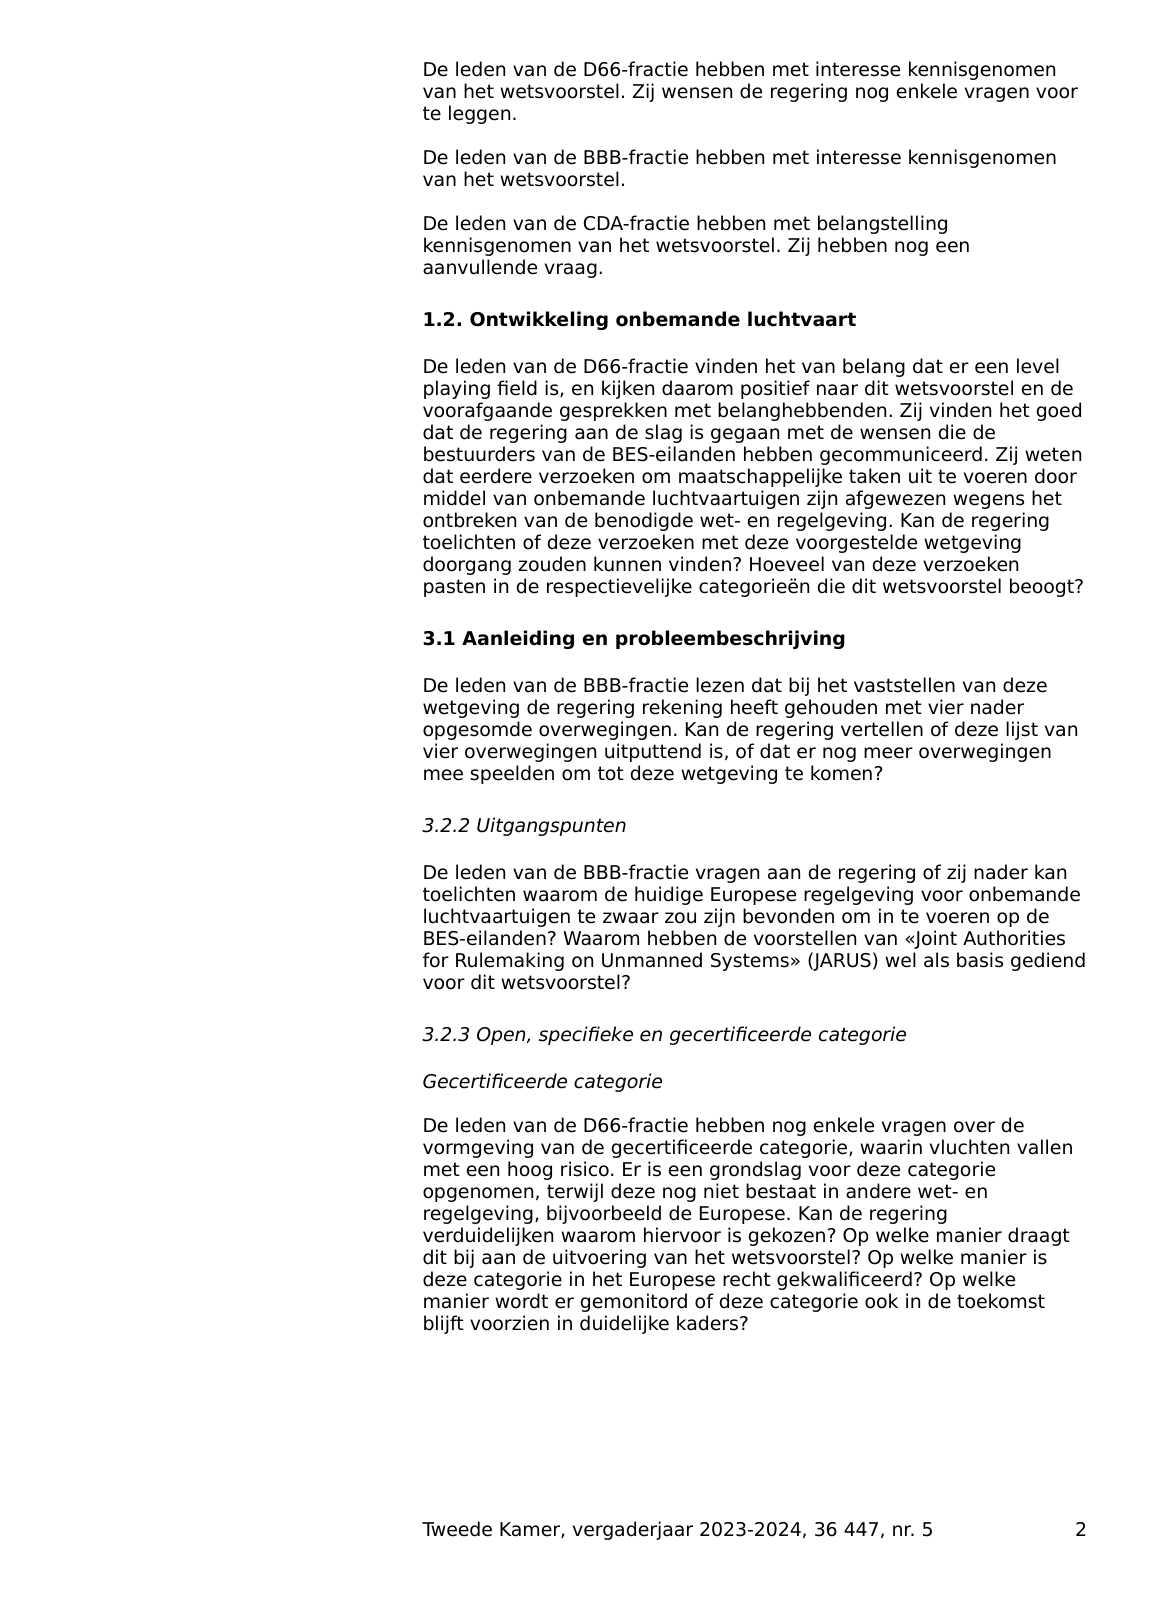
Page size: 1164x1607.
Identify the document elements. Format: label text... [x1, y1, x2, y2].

subtitle 3.1 Aanleiding en probleembeschrijving [422, 628, 1087, 650]
text De leden van de CDA-fractie hebben met belangstelling kennisgenomen van het wetsvoorstel. Zij hebben nog een aanvullende vraag. [422, 213, 1087, 279]
subtitle 3.2.2 Uitgangspunten [422, 815, 1087, 837]
text De leden van de D66-fractie hebben nog enkele vragen over de vormgeving van de gecertificeerde categorie, waarin vluchten vallen met een hoog risico. Er is een grondslag voor deze categorie opgenomen, terwijl deze nog niet bestaat in andere wet- en regelgeving, bijvoorbeeld de Europese. Kan de regering verduidelijken waarom hiervoor is gekozen? Op welke manier draagt dit bij aan de uitvoering van het wetsvoorstel? Op welke manier is deze categorie in het Europese recht gekwalificeerd? Op welke manier wordt er gemonitord of deze categorie ook in de toekomst blijft voorzien in duidelijke kaders? [422, 1115, 1087, 1335]
subtitle 3.2.3 Open, specifieke en gecertificeerde categorie [422, 1024, 1087, 1046]
text De leden van de D66-fractie vinden het van belang dat er een level playing field is, en kijken daarom positief naar dit wetsvoorstel en de voorafgaande gesprekken met belanghebbenden. Zij vinden het goed dat de regering aan de slag is gegaan met de wensen die de bestuurders van de BES-eilanden hebben gecommuniceerd. Zij weten dat eerdere verzoeken om maatschappelijke taken uit te voeren door middel van onbemande luchtvaartuigen zijn afgewezen wegens het ontbreken van de benodigde wet- en regelgeving. Kan de regering toelichten of deze verzoeken met deze voorgestelde wetgeving doorgang zouden kunnen vinden? Hoeveel van deze verzoeken pasten in de respectievelijke categorieën die dit wetsvoorstel beoogt? [422, 356, 1087, 598]
subtitle 1.2. Ontwikkeling onbemande luchtvaart [422, 309, 1087, 331]
subtitle Gecertificeerde categorie [422, 1071, 1087, 1093]
text De leden van de BBB-fractie hebben met interesse kennisgenomen van het wetsvoorstel. [422, 147, 1087, 191]
text De leden van de BBB-fractie vragen aan de regering of zij nader kan toelichten waarom de huidige Europese regelgeving voor onbemande luchtvaartuigen te zwaar zou zijn bevonden om in te voeren op de BES-eilanden? Waarom hebben de voorstellen van «Joint Authorities for Rulemaking on Unmanned Systems» (JARUS) wel als basis gediend voor dit wetsvoorstel? [422, 862, 1087, 994]
text De leden van de D66-fractie hebben met interesse kennisgenomen van het wetsvoorstel. Zij wensen de regering nog enkele vragen voor te leggen. [422, 59, 1087, 125]
text De leden van de BBB-fractie lezen dat bij het vaststellen van deze wetgeving de regering rekening heeft gehouden met vier nader opgesomde overwegingen. Kan de regering vertellen of deze lijst van vier overwegingen uitputtend is, of dat er nog meer overwegingen mee speelden om tot deze wetgeving te komen? [422, 675, 1087, 785]
